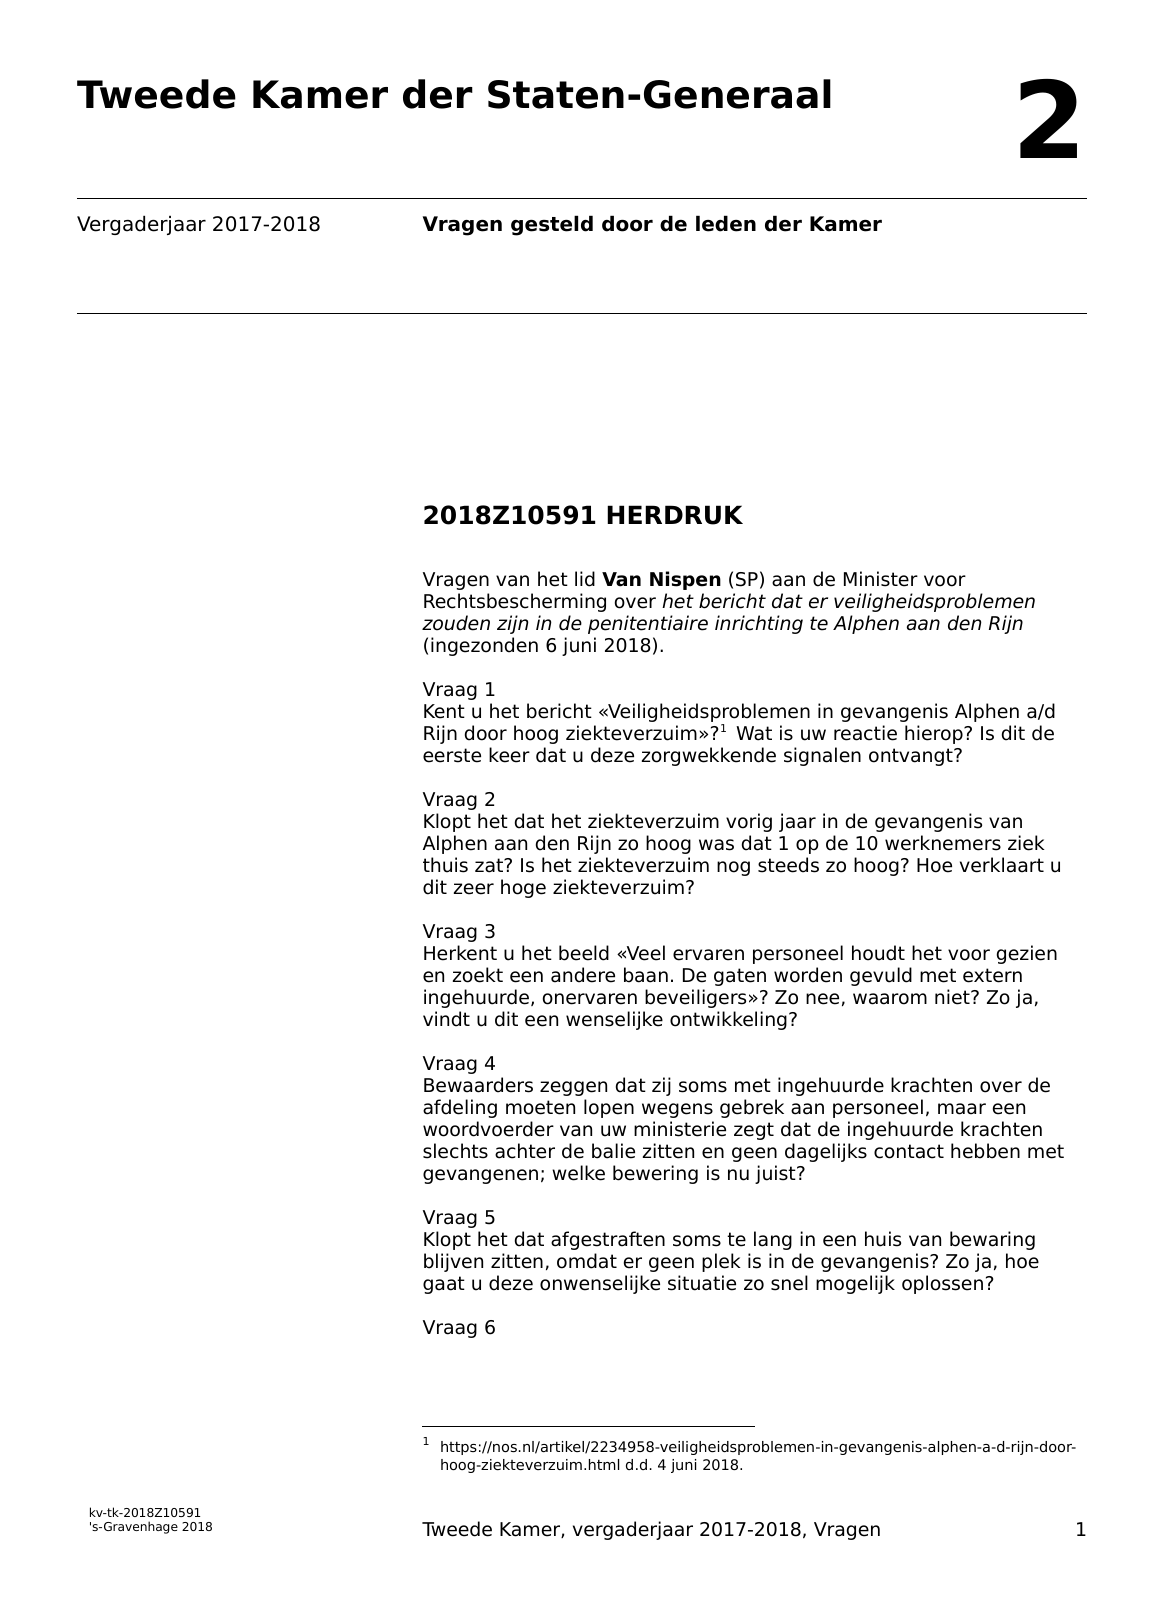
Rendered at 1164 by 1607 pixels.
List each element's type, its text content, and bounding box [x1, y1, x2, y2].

text Vraag 2 [422, 789, 1087, 811]
text Klopt het dat afgestraften soms te lang in een huis van bewaring blijven zitten, omdat er geen plek is in de gevangenis? Zo ja, hoe gaat u deze onwenselijke situatie zo snel mogelijk oplossen? [422, 1229, 1087, 1295]
text Vraag 3 [422, 921, 1087, 943]
text Vraag 5 [422, 1207, 1087, 1229]
text Vragen van het lid Van Nispen (SP) aan de Minister voor Rechtsbescherming over het bericht dat er veiligheidsproblemen zouden zijn in de penitentiaire inrichting te Alphen aan den Rijn (ingezonden 6 juni 2018). [422, 569, 1087, 657]
text Vraag 1 [422, 679, 1087, 701]
table_cell Vragen gesteld door de leden der Kamer [422, 199, 1087, 313]
text https://nos.nl/artikel/2234958-veiligheidsproblemen-in-gevangenis-alphen-a-d-rijn-door-hoog-ziekteverzuim.html d.d. 4 juni 2018. [422, 1435, 1087, 1474]
text kv-tk-2018Z10591 [88, 1506, 323, 1520]
text Vraag 4 [422, 1053, 1087, 1075]
text Bewaarders zeggen dat zij soms met ingehuurde krachten over de afdeling moeten lopen wegens gebrek aan personeel, maar een woordvoerder van uw ministerie zegt dat de ingehuurde krachten slechts achter de balie zitten en geen dagelijks contact hebben met gevangenen; welke bewering is nu juist? [422, 1075, 1087, 1185]
text Vraag 6 [422, 1317, 1087, 1339]
table_header Tweede Kamer der Staten-Generaal [77, 59, 886, 198]
text 2018Z10591 HERDRUK [422, 501, 1087, 531]
table_header 2 [886, 59, 1087, 198]
text Klopt het dat het ziekteverzuim vorig jaar in de gevangenis van Alphen aan den Rijn zo hoog was dat 1 op de 10 werknemers ziek thuis zat? Is het ziekteverzuim nog steeds zo hoog? Hoe verklaart u dit zeer hoge ziekteverzuim? [422, 811, 1087, 899]
table_cell Vergaderjaar 2017-2018 [77, 199, 422, 313]
text Herkent u het beeld «Veel ervaren personeel houdt het voor gezien en zoekt een andere baan. De gaten worden gevuld met extern ingehuurde, onervaren beveiligers»? Zo nee, waarom niet? Zo ja, vindt u dit een wenselijke ontwikkeling? [422, 943, 1087, 1031]
text 's-Gravenhage 2018 [88, 1520, 323, 1534]
text Kent u het bericht «Veiligheidsproblemen in gevangenis Alphen a/d Rijn door hoog ziekteverzuim»? Wat is uw reactie hierop? Is dit de eerste keer dat u deze zorgwekkende signalen ontvangt? [422, 701, 1087, 767]
